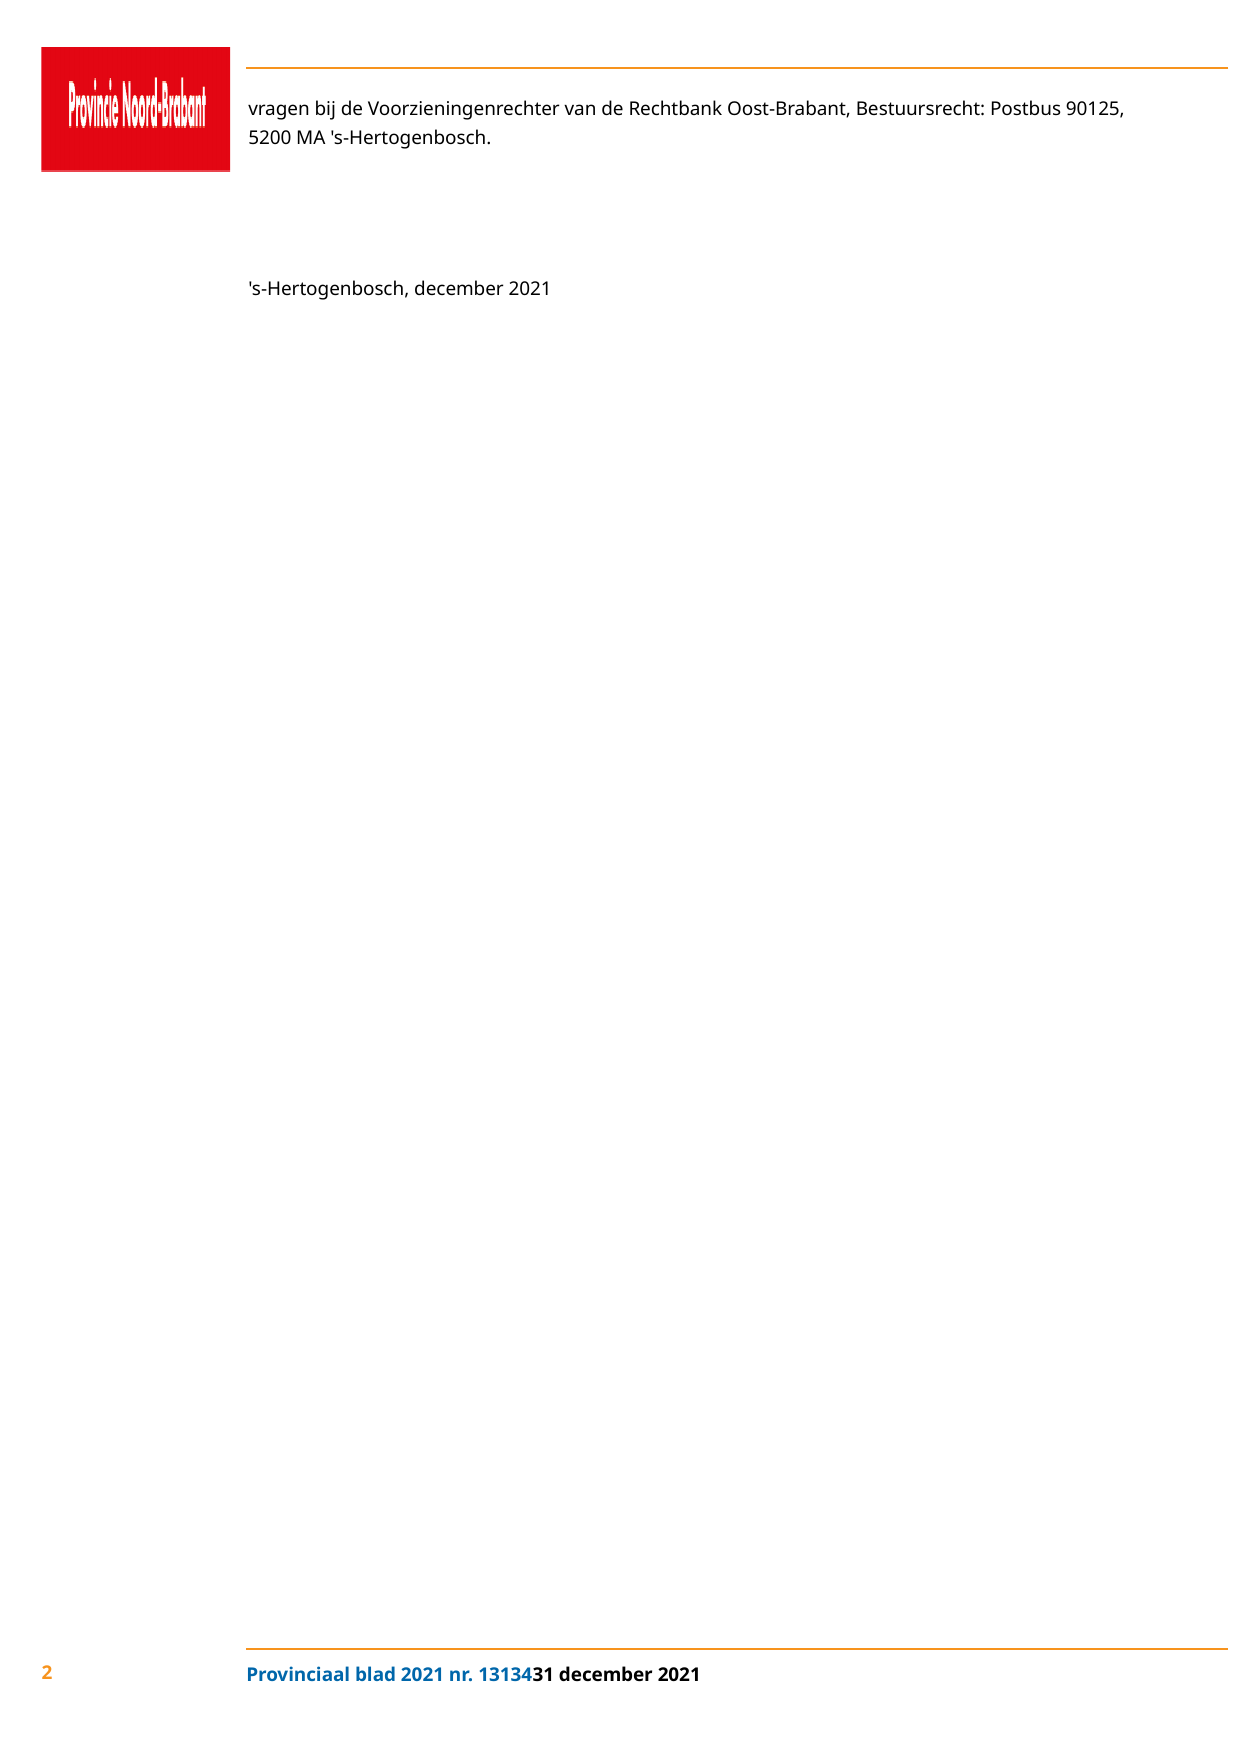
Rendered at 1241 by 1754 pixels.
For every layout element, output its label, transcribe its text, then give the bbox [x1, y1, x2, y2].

text 's-Hertogenbosch, december 2021 [248, 276, 1152, 301]
picture [41, 47, 231, 172]
text vragen bij de Voorzieningenrechter van de Rechtbank Oost-Brabant, Bestuursrecht: Postbus 90125, 5200 MA 's-Hertogenbosch. [248, 95, 1152, 150]
